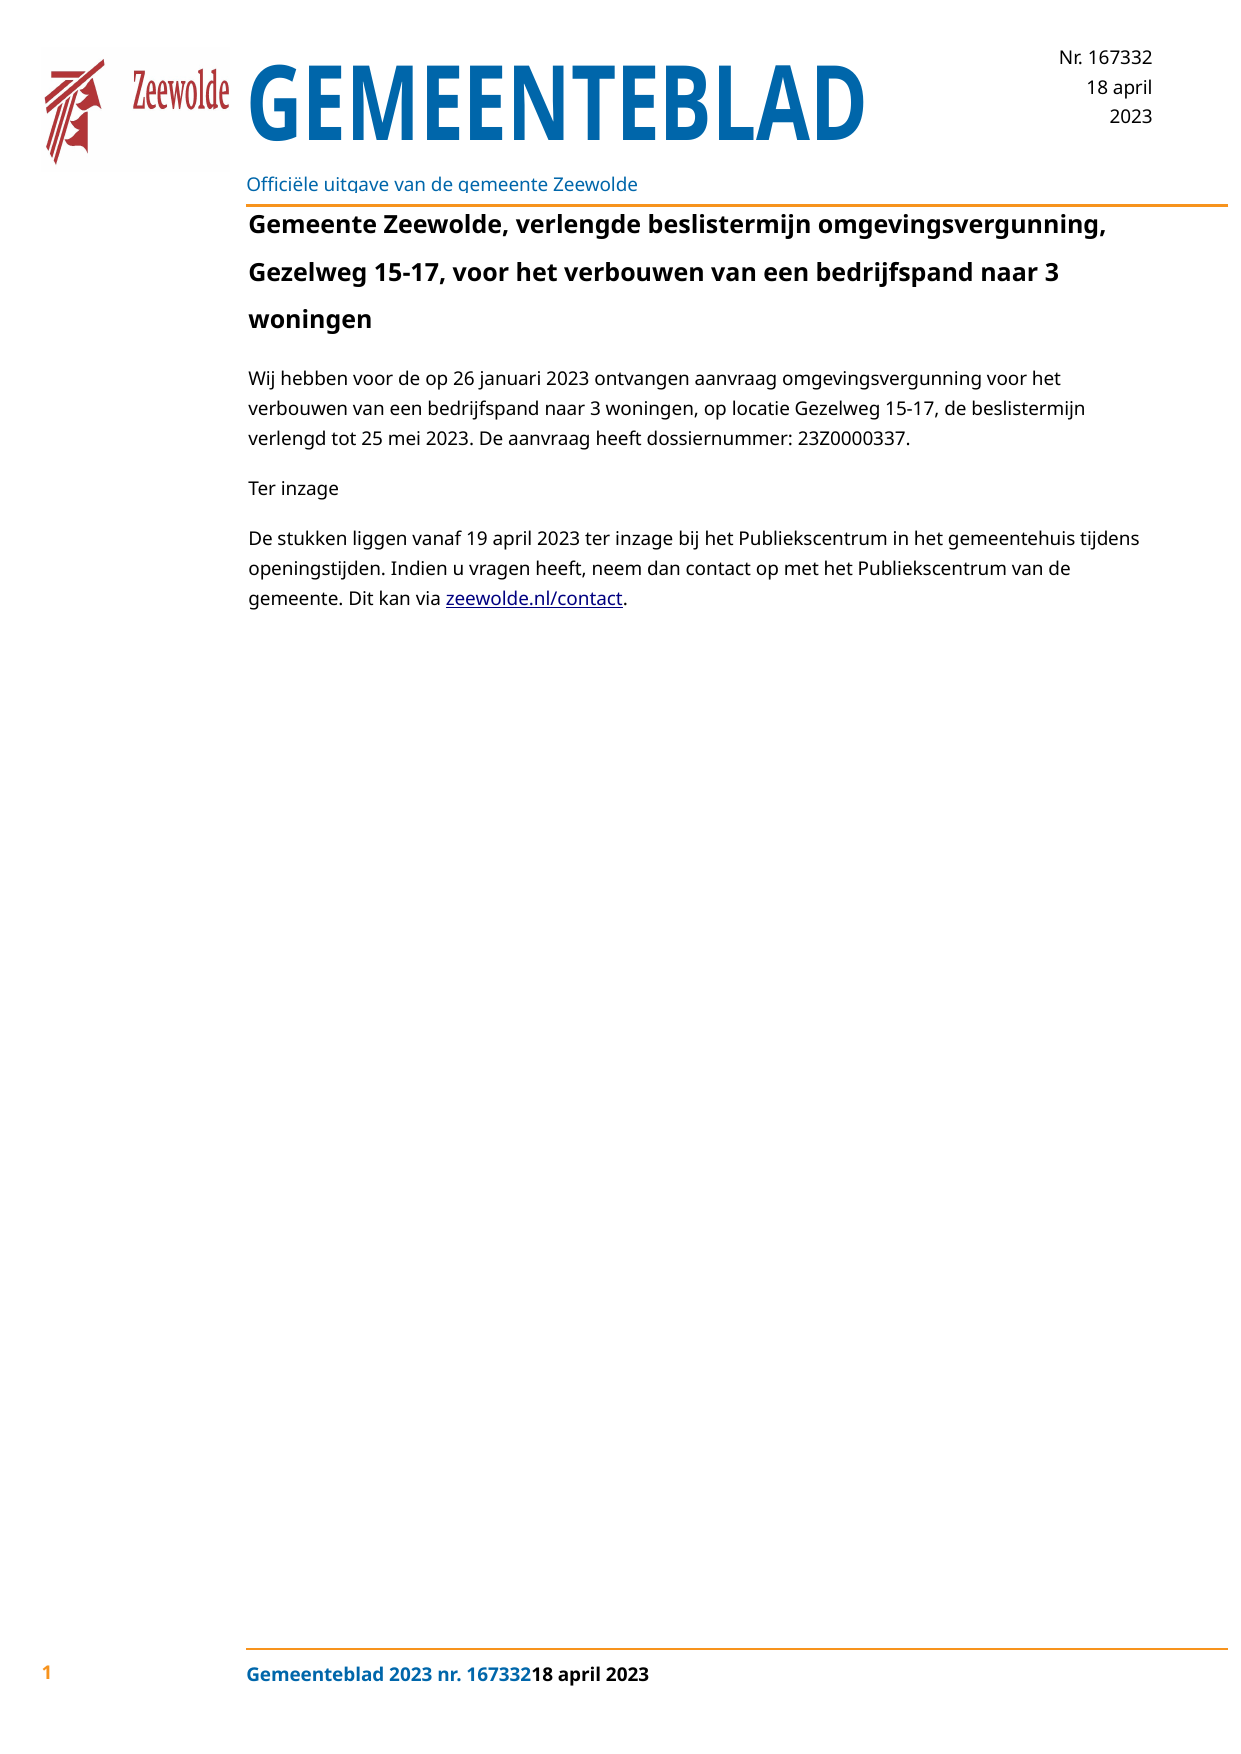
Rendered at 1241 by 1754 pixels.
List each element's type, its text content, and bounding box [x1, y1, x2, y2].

text Gemeente Zeewolde, verlengde beslistermijn omgevingsvergunning, Gezelweg 15-17, voor het verbouwen van een bedrijfspand naar 3 woningen [248, 207, 1152, 336]
text Wij hebben voor de op 26 januari 2023 ontvangen aanvraag omgevingsvergunning voor het verbouwen van een bedrijfspand naar 3 woningen, op locatie Gezelweg 15-17, de beslistermijn verlengd tot 25 mei 2023. De aanvraag heeft dossiernummer: 23Z0000337. [248, 366, 1152, 450]
picture [41, 47, 231, 172]
text Ter inzage [248, 475, 1152, 501]
text De stukken liggen vanaf 19 april 2023 ter inzage bij het Publiekscentrum in het gemeentehuis tijdens openingstijden. Indien u vragen heeft, neem dan contact op met het Publiekscentrum van de gemeente. Dit kan via zeewolde.nl/contact. [248, 526, 1152, 610]
